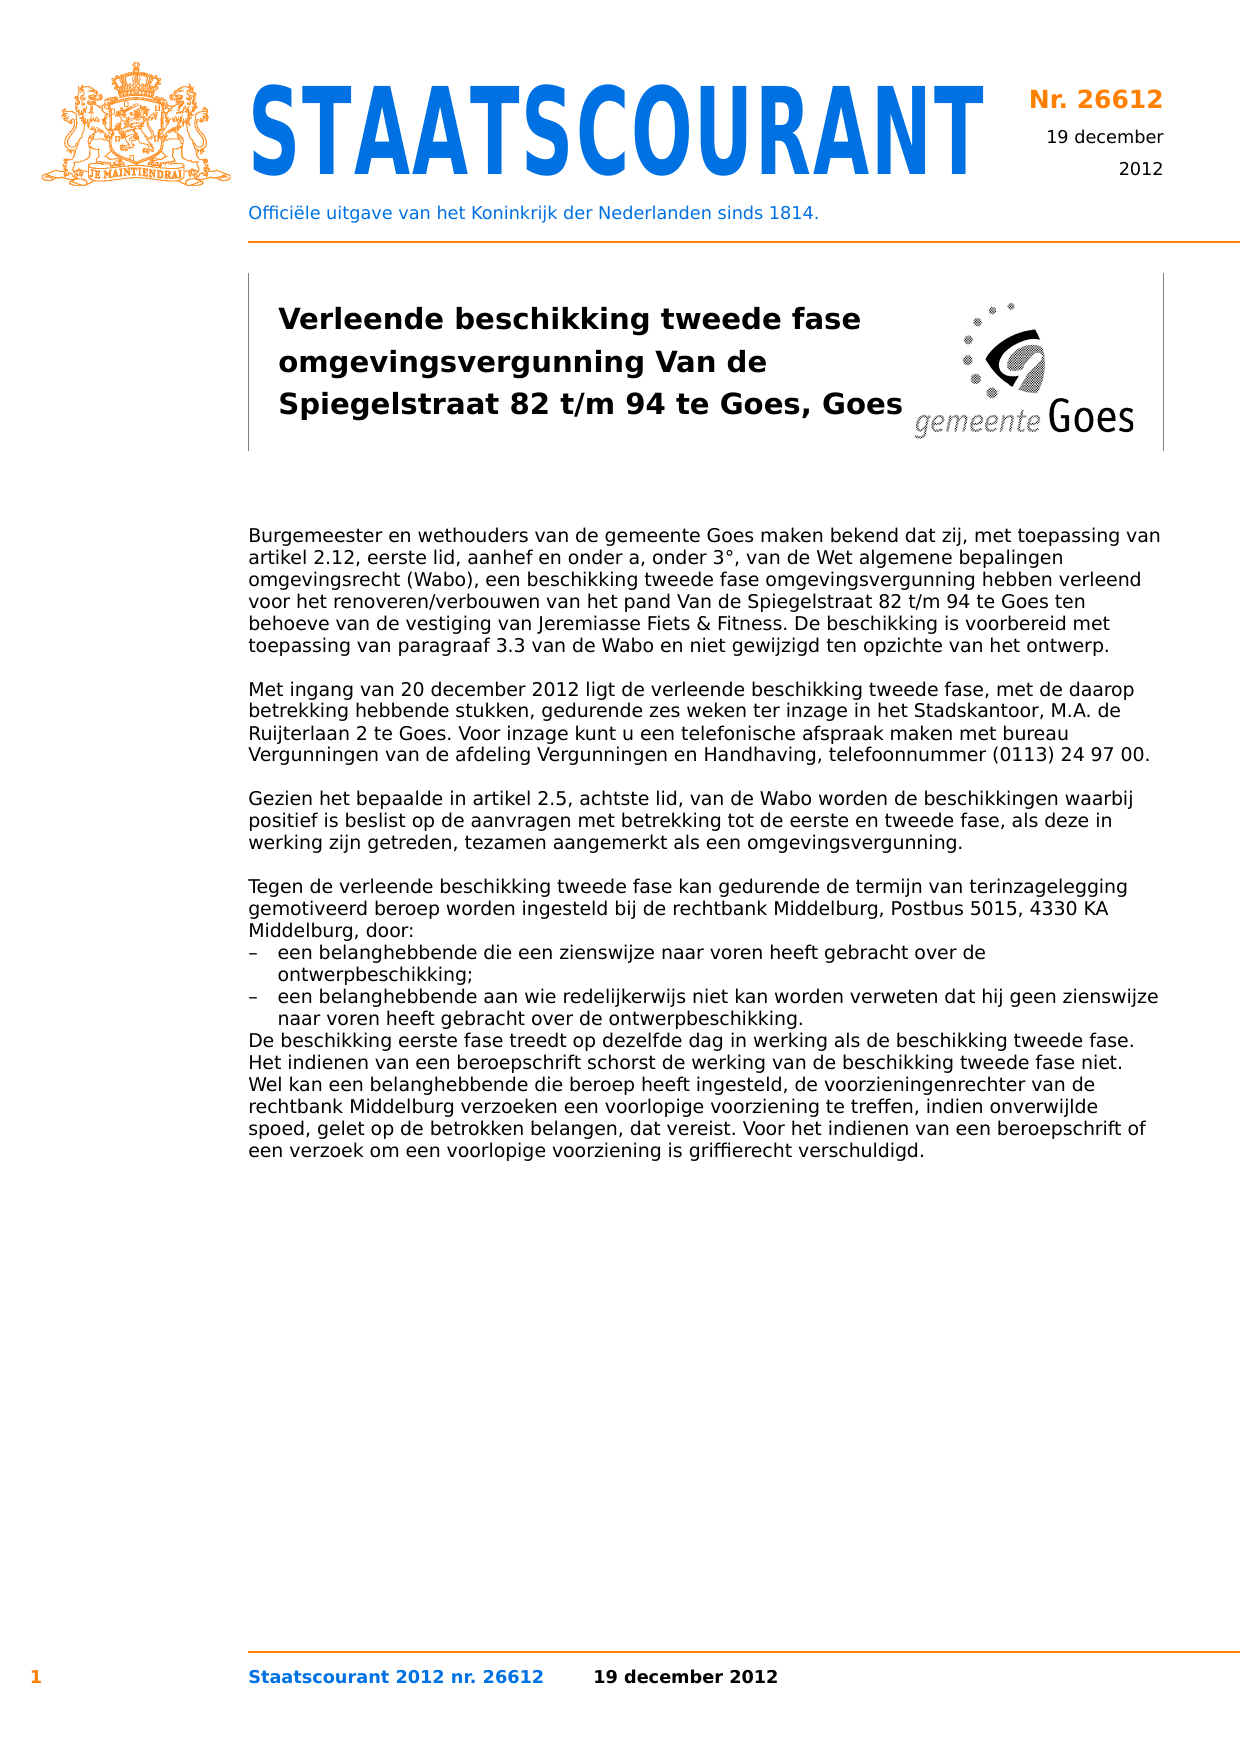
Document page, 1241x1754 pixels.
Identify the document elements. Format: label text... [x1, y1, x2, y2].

table_header [25, 62, 248, 241]
text Burgemeester en wethouders van de gemeente Goes maken bekend dat zij, met toepassing van artikel 2.12, eerste lid, aanhef en onder a, onder 3°, van de Wet algemene bepalingen omgevingsrecht (Wabo), een beschikking tweede fase omgevingsvergunning hebben verleend voor het renoveren/verbouwen van het pand Van de Spiegelstraat 82 t/m 94 te Goes ten behoeve van de vestiging van Jeremiasse Fiets & Fitness. De beschikking is voorbereid met toepassing van paragraaf 3.3 van de Wabo en niet gewijzigd ten opzichte van het ontwerp. [248, 525, 1163, 657]
subtitle Verleende beschikking tweede fase omgevingsvergunning Van de Spiegelstraat 82 t/m 94 te Goes, Goes [249, 273, 1163, 451]
table_cell 2012 [998, 153, 1240, 203]
table_cell Officiële uitgave van het Koninkrijk der Nederlanden sinds 1814. [248, 203, 1240, 241]
text Gezien het bepaalde in artikel 2.5, achtste lid, van de Wabo worden de beschikkingen waarbij positief is beslist op de aanvragen met betrekking tot de eerste en tweede fase, als deze in werking zijn getreden, tezamen aangemerkt als een omgevingsvergunning. [248, 788, 1163, 854]
text Tegen de verleende beschikking tweede fase kan gedurende de termijn van terinzagelegging gemotiveerd beroep worden ingesteld bij de rechtbank Middelburg, Postbus 5015, 4330 KA Middelburg, door: [248, 876, 1163, 942]
text – een belanghebbende die een zienswijze naar voren heeft gebracht over de ontwerpbeschikking; [248, 942, 1163, 986]
text Met ingang van 20 december 2012 ligt de verleende beschikking tweede fase, met de daarop betrekking hebbende stukken, gedurende zes weken ter inzage in het Stadskantoor, M.A. de Ruijterlaan 2 te Goes. Voor inzage kunt u een telefonische afspraak maken met bureau Vergunningen van de afdeling Vergunningen en Handhaving, telefoonnummer (0113) 24 97 00. [248, 678, 1163, 766]
text – een belanghebbende aan wie redelijkerwijs niet kan worden verweten dat hij geen zienswijze naar voren heeft gebracht over de ontwerpbeschikking. [248, 986, 1163, 1030]
picture [41, 62, 231, 186]
table_cell 19 december [998, 121, 1240, 153]
picture [914, 302, 1134, 439]
table_header Nr. 26612 [998, 62, 1240, 121]
table_header STAATSCOURANT [248, 62, 998, 203]
text De beschikking eerste fase treedt op dezelfde dag in werking als de beschikking tweede fase. Het indienen van een beroepschrift schorst de werking van de beschikking tweede fase niet. Wel kan een belanghebbende die beroep heeft ingesteld, de voorzieningenrechter van de rechtbank Middelburg verzoeken een voorlopige voorziening te treffen, indien onverwijlde spoed, gelet op de betrokken belangen, dat vereist. Voor het indienen van een beroepschrift of een verzoek om een voorlopige voorziening is griffierecht verschuldigd. [248, 1030, 1163, 1162]
